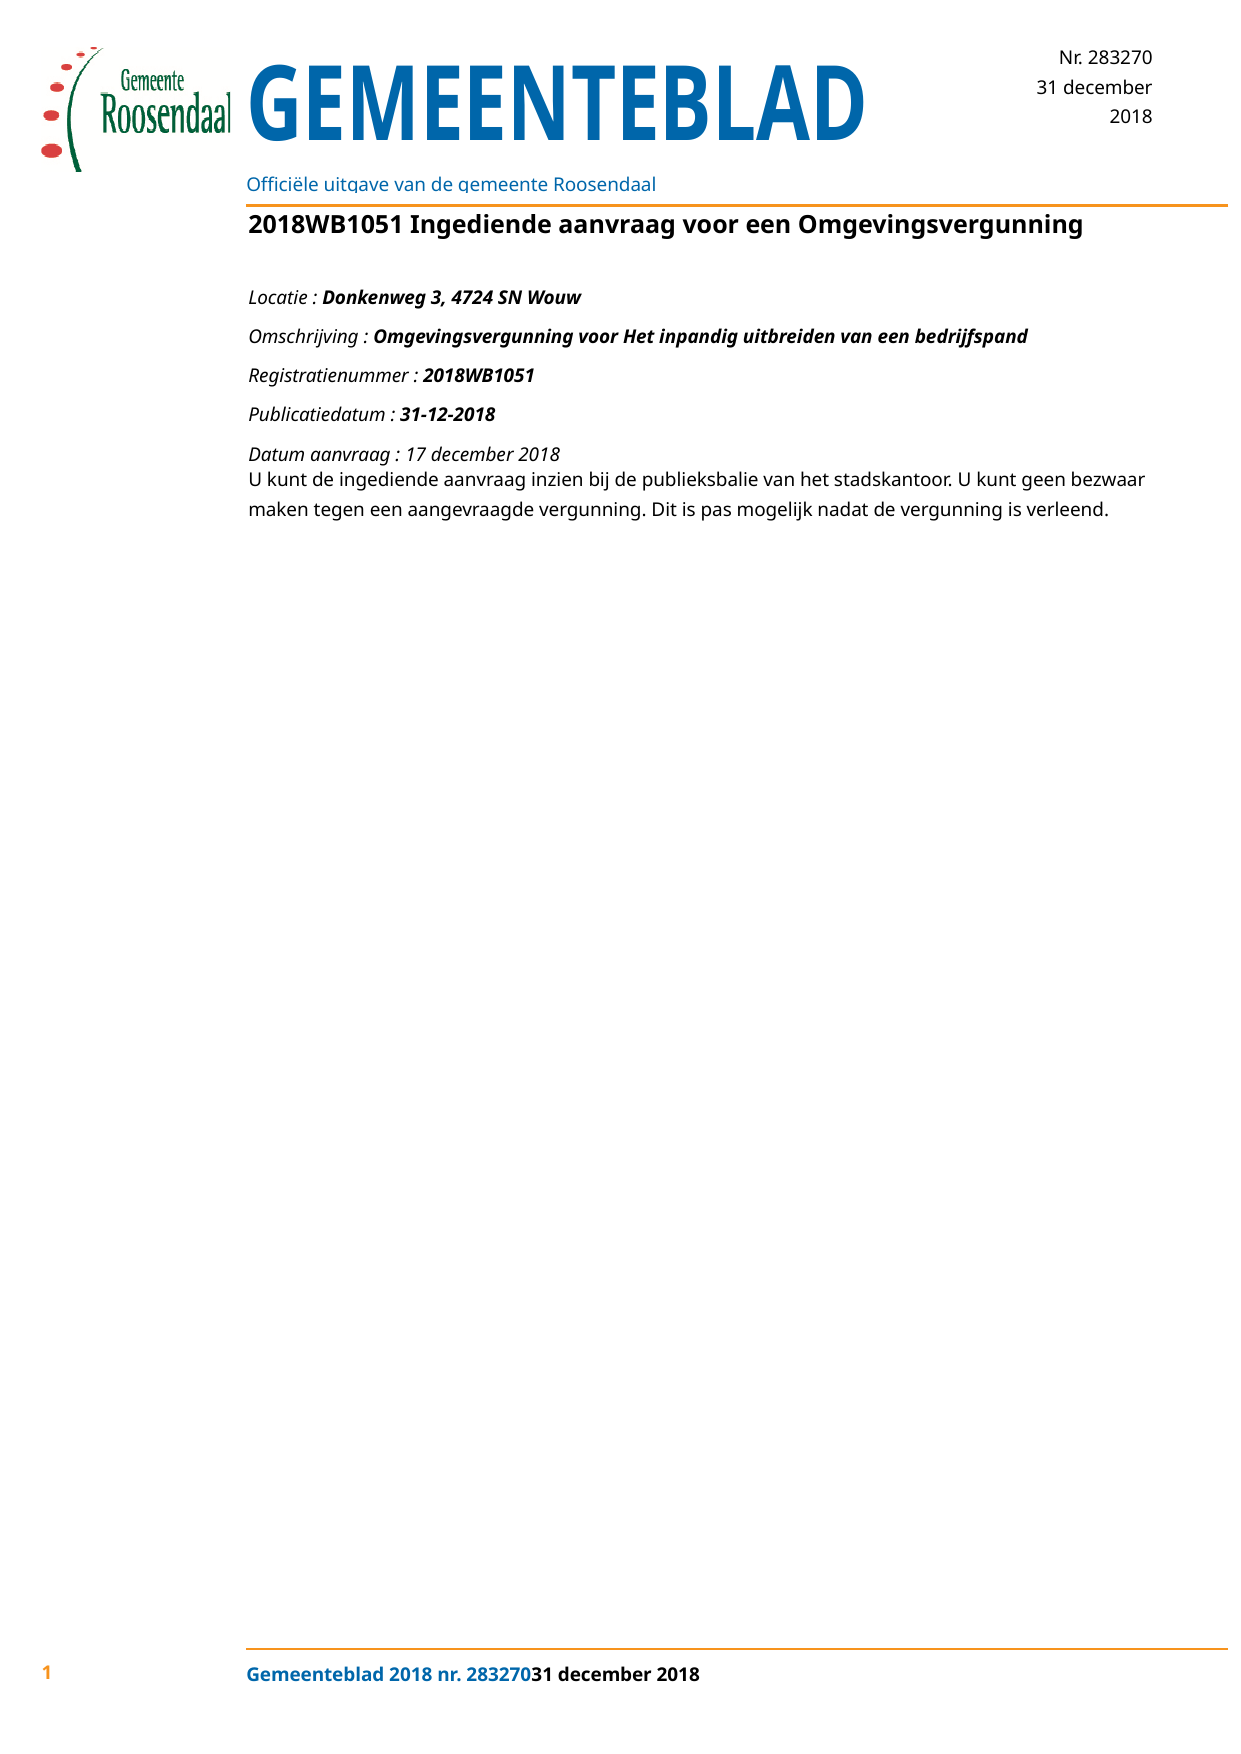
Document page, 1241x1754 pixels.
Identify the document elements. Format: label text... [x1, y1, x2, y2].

picture [41, 47, 231, 172]
text Datum aanvraag : 17 december 2018 [248, 441, 1152, 467]
text 2018WB1051 Ingediende aanvraag voor een Omgevingsvergunning [248, 207, 1152, 241]
text Publicatiedatum : 31-12-2018 [248, 402, 1152, 427]
text U kunt de ingediende aanvraag inzien bij de publieksbalie van het stadskantoor. U kunt geen bezwaar maken tegen een aangevraagde vergunning. Dit is pas mogelijk nadat de vergunning is verleend. [248, 467, 1152, 522]
text Omschrijving : Omgevingsvergunning voor Het inpandig uitbreiden van een bedrijfspand [248, 323, 1152, 349]
text Locatie : Donkenweg 3, 4724 SN Wouw [248, 284, 1152, 309]
text Registratienummer : 2018WB1051 [248, 362, 1152, 388]
